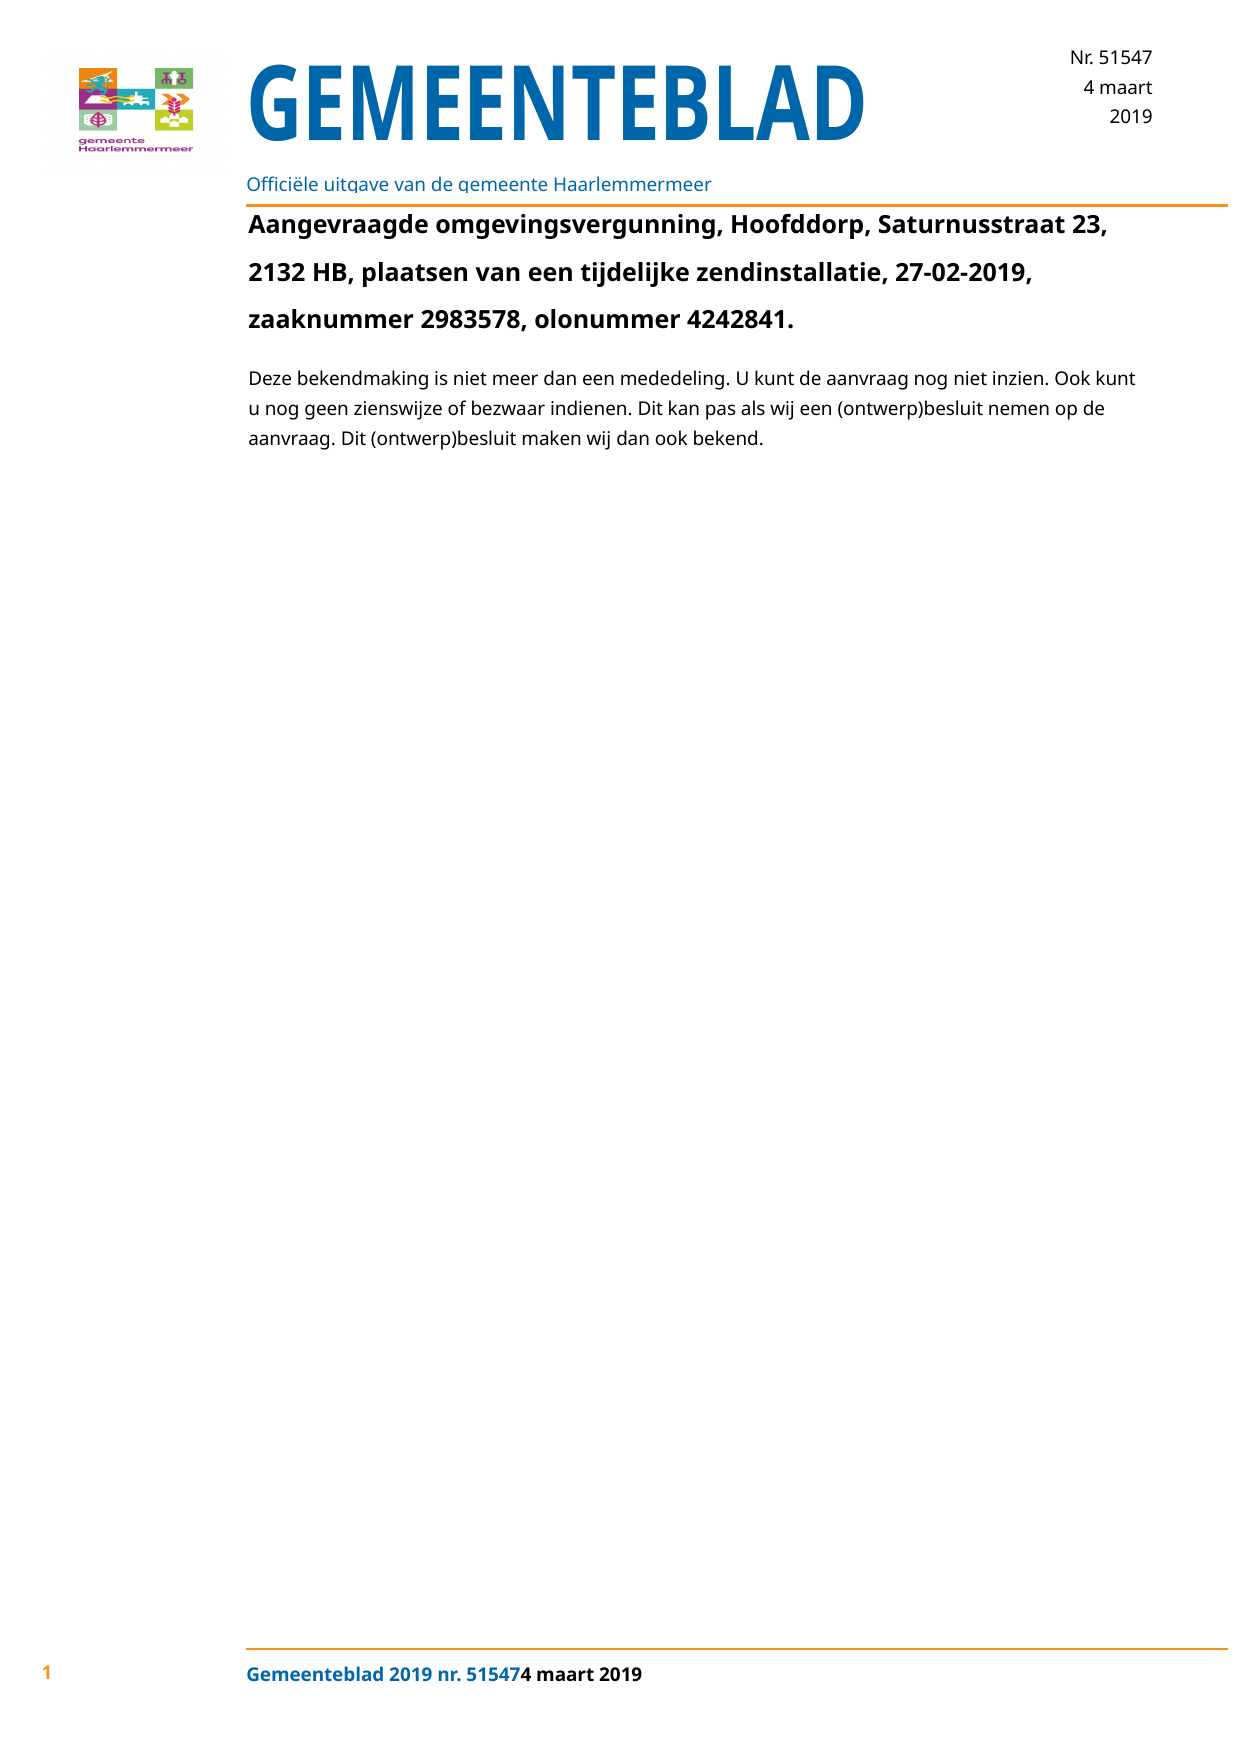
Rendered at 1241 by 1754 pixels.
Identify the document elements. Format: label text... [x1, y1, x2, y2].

text Deze bekendmaking is niet meer dan een mededeling. U kunt de aanvraag nog niet inzien. Ook kunt u nog geen zienswijze of bezwaar indienen. Dit kan pas als wij een (ontwerp)besluit nemen op de aanvraag. Dit (ontwerp)besluit maken wij dan ook bekend. [248, 366, 1152, 450]
text Aangevraagde omgevingsvergunning, Hoofddorp, Saturnusstraat 23, 2132 HB, plaatsen van een tijdelijke zendinstallatie, 27-02-2019, zaaknummer 2983578, olonummer 4242841. [248, 207, 1152, 336]
picture [41, 47, 231, 172]
